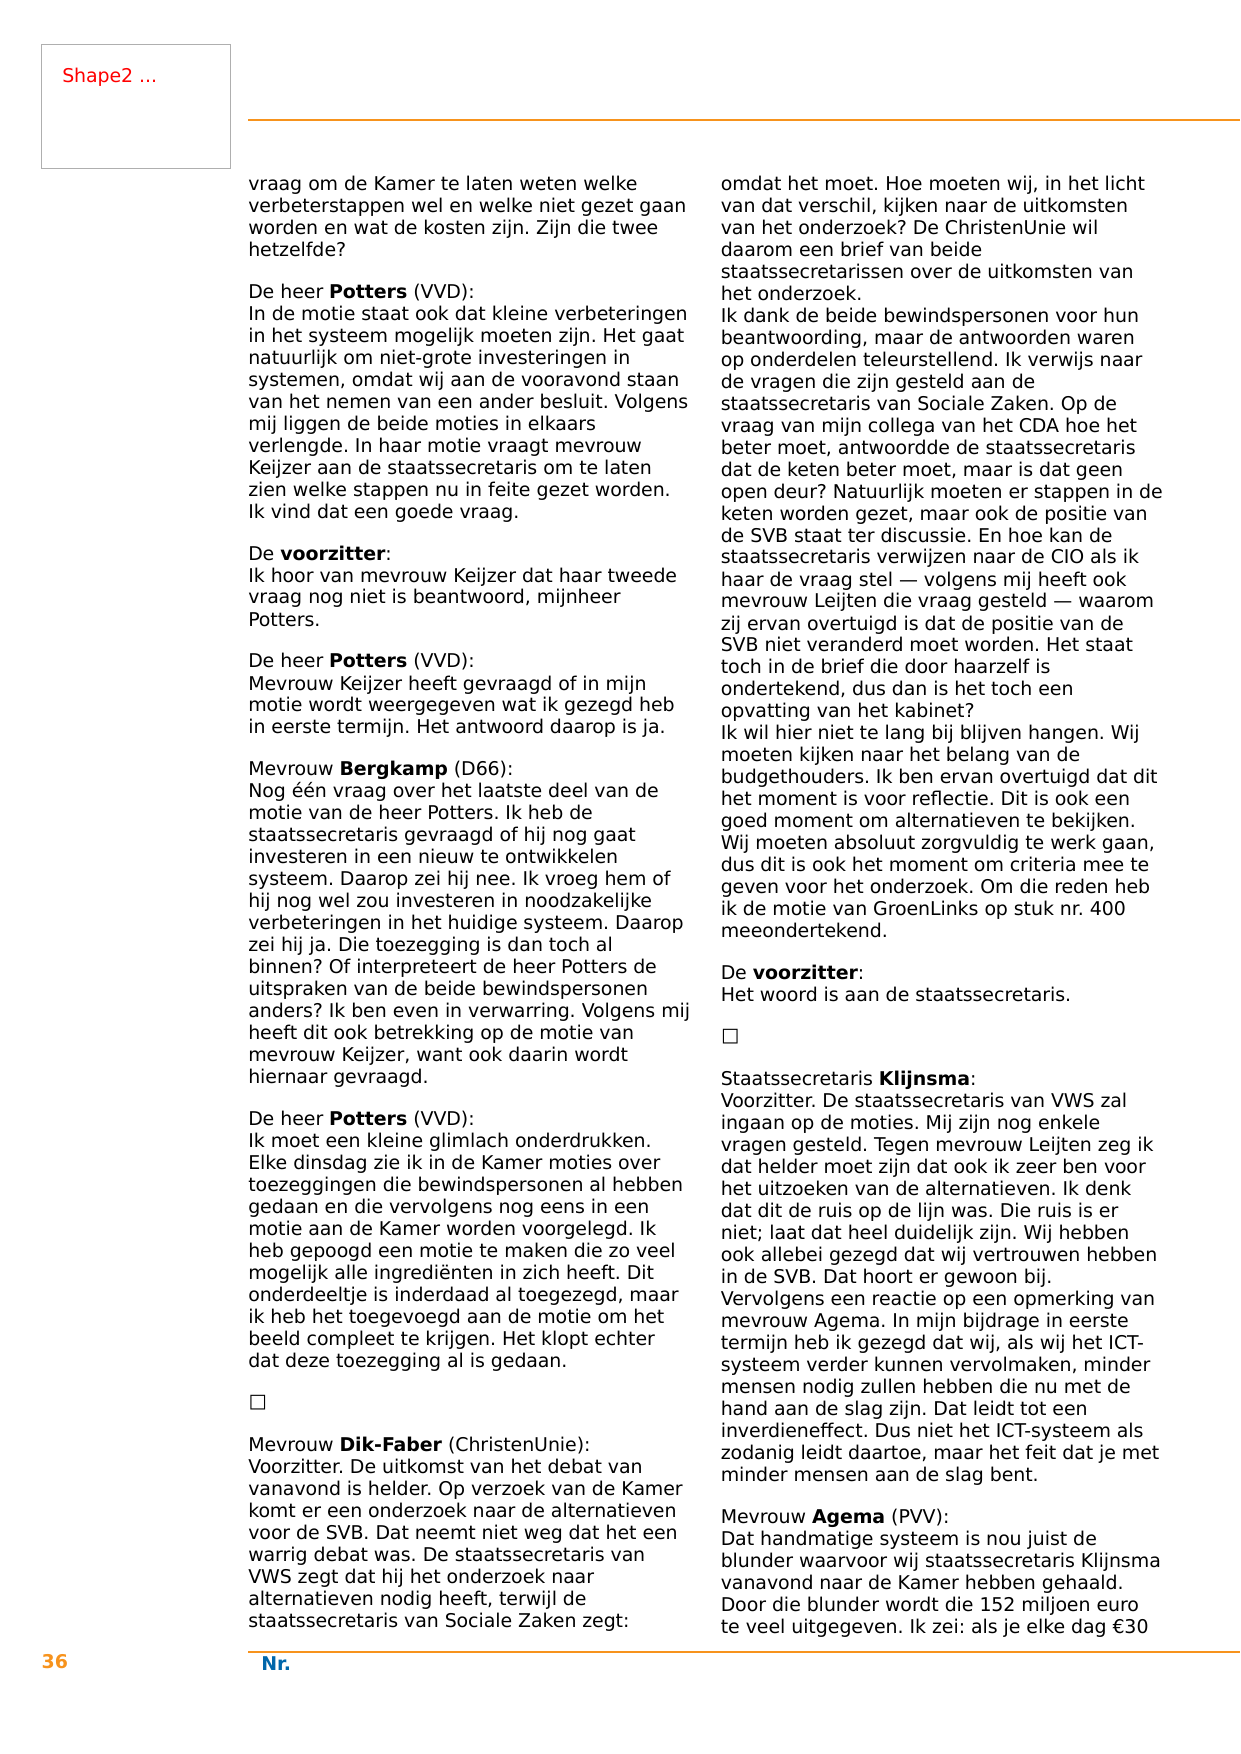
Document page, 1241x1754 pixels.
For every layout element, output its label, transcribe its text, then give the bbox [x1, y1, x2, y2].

text Het woord is aan de staatssecretaris. [721, 984, 1163, 1006]
text Mevrouw Agema (PVV): [721, 1506, 1163, 1528]
text Nog één vraag over het laatste deel van de motie van de heer Potters. Ik heb de staatssecretaris gevraagd of hij nog gaat investeren in een nieuw te ontwikkelen systeem. Daarop zei hij nee. Ik vroeg hem of hij nog wel zou investeren in noodzakelijke verbeteringen in het huidige systeem. Daarop zei hij ja. Die toezegging is dan toch al binnen? Of interpreteert de heer Potters de uitspraken van de beide bewindspersonen anders? Ik ben even in verwarring. Volgens mij heeft dit ook betrekking op de motie van mevrouw Keijzer, want ook daarin wordt hiernaar gevraagd. [248, 780, 691, 1088]
text De heer Potters (VVD): [248, 281, 691, 303]
text Ik moet een kleine glimlach onderdrukken. Elke dinsdag zie ik in de Kamer moties over toezeggingen die bewindspersonen al hebben gedaan en die vervolgens nog eens in een motie aan de Kamer worden voorgelegd. Ik heb gepoogd een motie te maken die zo veel mogelijk alle ingrediënten in zich heeft. Dit onderdeeltje is inderdaad al toegezegd, maar ik heb het toegevoegd aan de motie om het beeld compleet te krijgen. Het klopt echter dat deze toezegging al is gedaan. [248, 1130, 691, 1372]
text Voorzitter. De staatssecretaris van VWS zal ingaan op de moties. Mij zijn nog enkele vragen gesteld. Tegen mevrouw Leijten zeg ik dat helder moet zijn dat ook ik zeer ben voor het uitzoeken van de alternatieven. Ik denk dat dit de ruis op de lijn was. Die ruis is er niet; laat dat heel duidelijk zijn. Wij hebben ook allebei gezegd dat wij vertrouwen hebben in de SVB. Dat hoort er gewoon bij. [721, 1090, 1163, 1288]
text vraag om de Kamer te laten weten welke verbeterstappen wel en welke niet gezet gaan worden en wat de kosten zijn. Zijn die twee hetzelfde? [248, 173, 691, 261]
text De voorzitter: [248, 542, 691, 564]
text Voorzitter. De uitkomst van het debat van vanavond is helder. Op verzoek van de Kamer komt er een onderzoek naar de alternatieven voor de SVB. Dat neemt niet weg dat het een warrig debat was. De staatssecretaris van VWS zegt dat hij het onderzoek naar alternatieven nodig heeft, terwijl de staatssecretaris van Sociale Zaken zegt: [248, 1456, 691, 1632]
text In de motie staat ook dat kleine verbeteringen in het systeem mogelijk moeten zijn. Het gaat natuurlijk om niet-grote investeringen in systemen, omdat wij aan de vooravond staan van het nemen van een ander besluit. Volgens mij liggen de beide moties in elkaars verlengde. In haar motie vraagt mevrouw Keijzer aan de staatssecretaris om te laten zien welke stappen nu in feite gezet worden. Ik vind dat een goede vraag. [248, 303, 691, 522]
text Ik wil hier niet te lang bij blijven hangen. Wij moeten kijken naar het belang van de budgethouders. Ik ben ervan overtuigd dat dit het moment is voor reflectie. Dit is ook een goed moment om alternatieven te bekijken. Wij moeten absoluut zorgvuldig te werk gaan, dus dit is ook het moment om criteria mee te geven voor het onderzoek. Om die reden heb ik de motie van GroenLinks op stuk nr. 400 meeondertekend. [721, 722, 1163, 942]
text Mevrouw Bergkamp (D66): [248, 758, 691, 780]
text De heer Potters (VVD): [248, 1108, 691, 1130]
text Dat handmatige systeem is nou juist de blunder waarvoor wij staatssecretaris Klijnsma vanavond naar de Kamer hebben gehaald. Door die blunder wordt die 152 miljoen euro te veel uitgegeven. Ik zei: als je elke dag €30 [721, 1528, 1163, 1637]
text Mevrouw Dik-Faber (ChristenUnie): [248, 1434, 691, 1456]
text Vervolgens een reactie op een opmerking van mevrouw Agema. In mijn bijdrage in eerste termijn heb ik gezegd dat wij, als wij het ICT-systeem verder kunnen vervolmaken, minder mensen nodig zullen hebben die nu met de hand aan de slag zijn. Dat leidt tot een inverdieneffect. Dus niet het ICT-systeem als zodanig leidt daartoe, maar het feit dat je met minder mensen aan de slag bent. [721, 1288, 1163, 1486]
text Ik hoor van mevrouw Keijzer dat haar tweede vraag nog niet is beantwoord, mijnheer Potters. [248, 564, 691, 630]
text Mevrouw Keijzer heeft gevraagd of in mijn motie wordt weergegeven wat ik gezegd heb in eerste termijn. Het antwoord daarop is ja. [248, 672, 691, 738]
text ⬜ [721, 1026, 1163, 1048]
text De voorzitter: [721, 962, 1163, 984]
text ⬜ [248, 1392, 691, 1414]
text De heer Potters (VVD): [248, 650, 691, 672]
text Staatssecretaris Klijnsma: [721, 1068, 1163, 1090]
text Ik dank de beide bewindspersonen voor hun beantwoording, maar de antwoorden waren op onderdelen teleurstellend. Ik verwijs naar de vragen die zijn gesteld aan de staatssecretaris van Sociale Zaken. Op de vraag van mijn collega van het CDA hoe het beter moet, antwoordde de staatssecretaris dat de keten beter moet, maar is dat geen open deur? Natuurlijk moeten er stappen in de keten worden gezet, maar ook de positie van de SVB staat ter discussie. En hoe kan de staatssecretaris verwijzen naar de CIO als ik haar de vraag stel — volgens mij heeft ook mevrouw Leijten die vraag gesteld — waarom zij ervan overtuigd is dat de positie van de SVB niet veranderd moet worden. Het staat toch in de brief die door haarzelf is ondertekend, dus dan is het toch een opvatting van het kabinet? [721, 305, 1163, 722]
text omdat het moet. Hoe moeten wij, in het licht van dat verschil, kijken naar de uitkomsten van het onderzoek? De ChristenUnie wil daarom een brief van beide staatssecretarissen over de uitkomsten van het onderzoek. [721, 173, 1163, 305]
